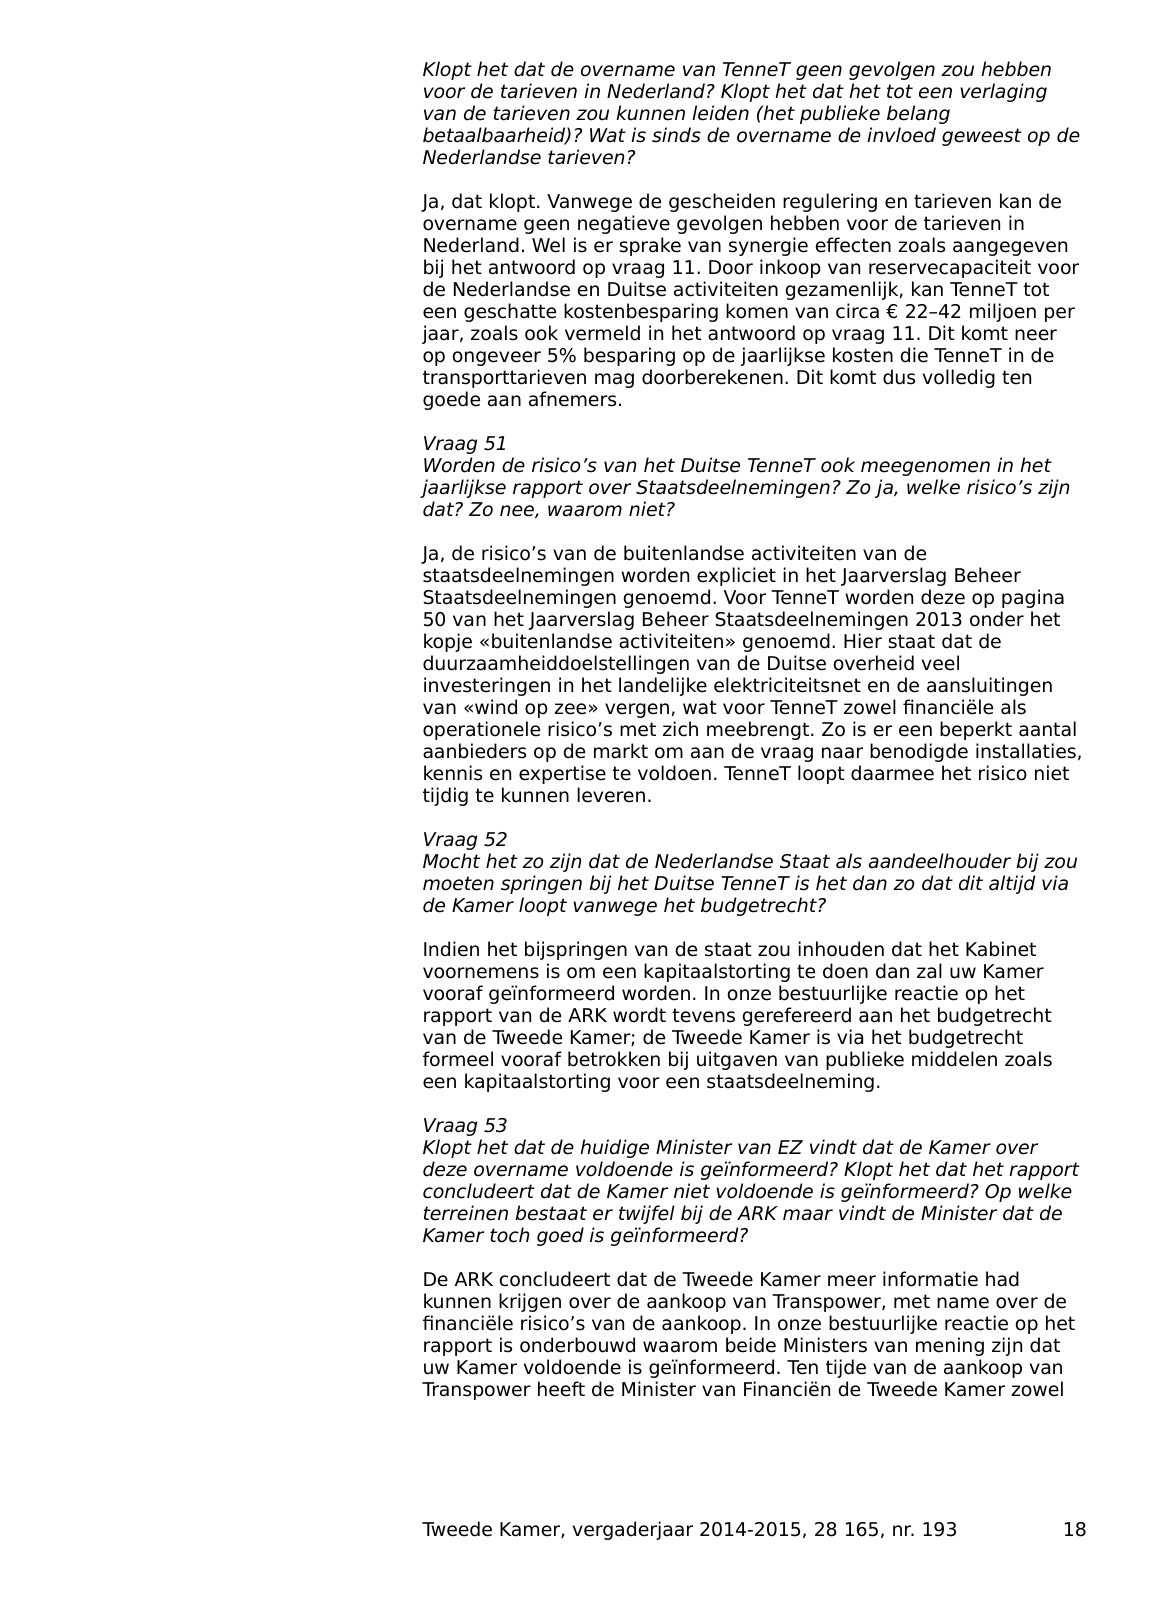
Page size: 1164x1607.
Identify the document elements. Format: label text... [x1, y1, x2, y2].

text Worden de risico’s van het Duitse TenneT ook meegenomen in het jaarlijkse rapport over Staatsdeelnemingen? Zo ja, welke risico’s zijn dat? Zo nee, waarom niet? [422, 455, 1087, 521]
text Vraag 52 [422, 829, 1087, 851]
text Klopt het dat de overname van TenneT geen gevolgen zou hebben voor de tarieven in Nederland? Klopt het dat het tot een verlaging van de tarieven zou kunnen leiden (het publieke belang betaalbaarheid)? Wat is sinds de overname de invloed geweest op de Nederlandse tarieven? [422, 59, 1087, 169]
text Klopt het dat de huidige Minister van EZ vindt dat de Kamer over deze overname voldoende is geïnformeerd? Klopt het dat het rapport concludeert dat de Kamer niet voldoende is geïnformeerd? Op welke terreinen bestaat er twijfel bij de ARK maar vindt de Minister dat de Kamer toch goed is geïnformeerd? [422, 1137, 1087, 1247]
text Indien het bijspringen van de staat zou inhouden dat het Kabinet voornemens is om een kapitaalstorting te doen dan zal uw Kamer vooraf geïnformeerd worden. In onze bestuurlijke reactie op het rapport van de ARK wordt tevens gerefereerd aan het budgetrecht van de Tweede Kamer; de Tweede Kamer is via het budgetrecht formeel vooraf betrokken bij uitgaven van publieke middelen zoals een kapitaalstorting voor een staatsdeelneming. [422, 939, 1087, 1093]
text Vraag 51 [422, 433, 1087, 455]
text Mocht het zo zijn dat de Nederlandse Staat als aandeelhouder bij zou moeten springen bij het Duitse TenneT is het dan zo dat dit altijd via de Kamer loopt vanwege het budgetrecht? [422, 851, 1087, 917]
text Ja, de risico’s van de buitenlandse activiteiten van de staatsdeelnemingen worden expliciet in het Jaarverslag Beheer Staatsdeelnemingen genoemd. Voor TenneT worden deze op pagina 50 van het Jaarverslag Beheer Staatsdeelnemingen 2013 onder het kopje «buitenlandse activiteiten» genoemd. Hier staat dat de duurzaamheiddoelstellingen van de Duitse overheid veel investeringen in het landelijke elektriciteitsnet en de aansluitingen van «wind op zee» vergen, wat voor TenneT zowel financiële als operationele risico’s met zich meebrengt. Zo is er een beperkt aantal aanbieders op de markt om aan de vraag naar benodigde installaties, kennis en expertise te voldoen. TenneT loopt daarmee het risico niet tijdig te kunnen leveren. [422, 543, 1087, 807]
text Ja, dat klopt. Vanwege de gescheiden regulering en tarieven kan de overname geen negatieve gevolgen hebben voor de tarieven in Nederland. Wel is er sprake van synergie effecten zoals aangegeven bij het antwoord op vraag 11. Door inkoop van reservecapaciteit voor de Nederlandse en Duitse activiteiten gezamenlijk, kan TenneT tot een geschatte kostenbesparing komen van circa € 22–42 miljoen per jaar, zoals ook vermeld in het antwoord op vraag 11. Dit komt neer op ongeveer 5% besparing op de jaarlijkse kosten die TenneT in de transporttarieven mag doorberekenen. Dit komt dus volledig ten goede aan afnemers. [422, 191, 1087, 411]
text De ARK concludeert dat de Tweede Kamer meer informatie had kunnen krijgen over de aankoop van Transpower, met name over de financiële risico’s van de aankoop. In onze bestuurlijke reactie op het rapport is onderbouwd waarom beide Ministers van mening zijn dat uw Kamer voldoende is geïnformeerd. Ten tijde van de aankoop van Transpower heeft de Minister van Financiën de Tweede Kamer zowel [422, 1269, 1087, 1401]
text Vraag 53 [422, 1115, 1087, 1137]
